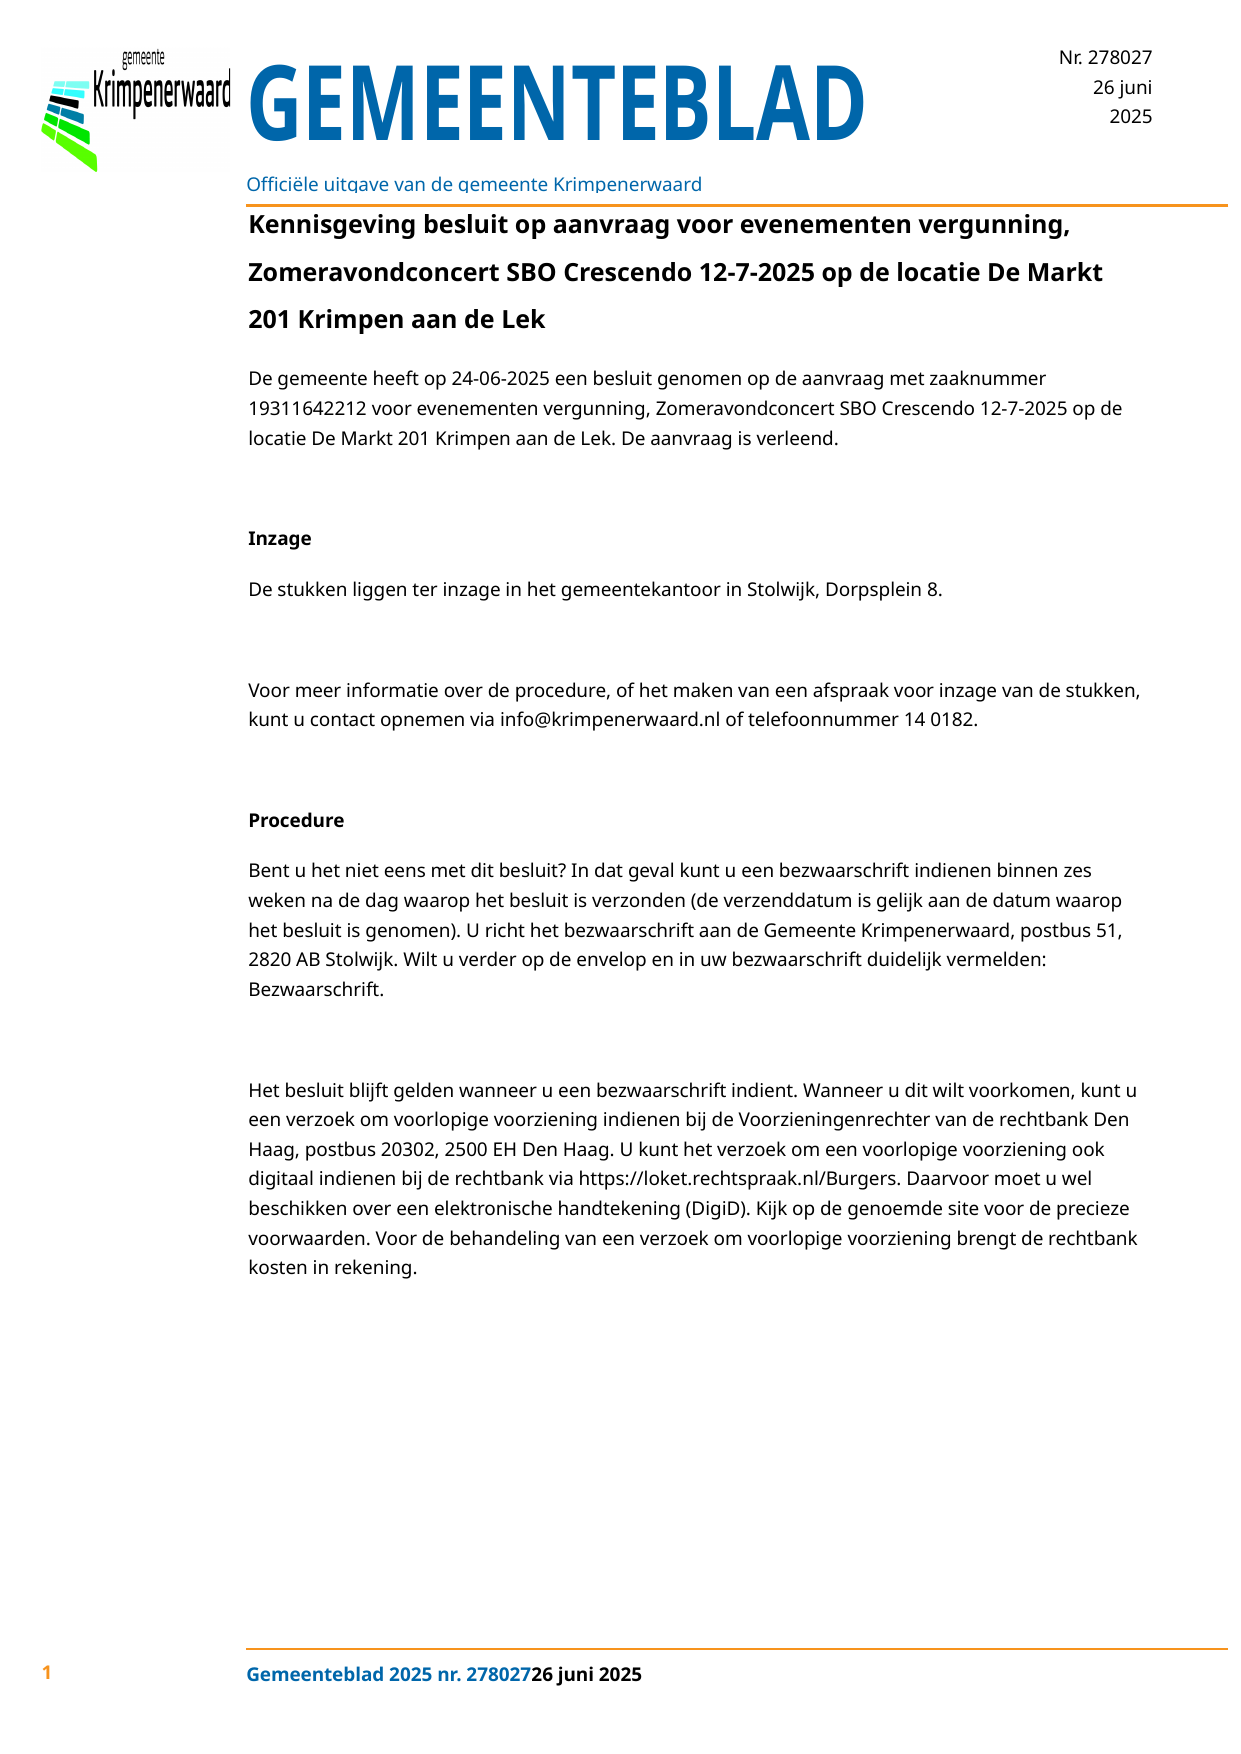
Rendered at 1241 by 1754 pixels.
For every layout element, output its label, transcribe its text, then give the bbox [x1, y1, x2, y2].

text Procedure [248, 807, 1152, 833]
text Kennisgeving besluit op aanvraag voor evenementen vergunning, Zomeravondconcert SBO Crescendo 12-7-2025 op de locatie De Markt 201 Krimpen aan de Lek [248, 207, 1152, 336]
text Bent u het niet eens met dit besluit? In dat geval kunt u een bezwaarschrift indienen binnen zes weken na de dag waarop het besluit is verzonden (de verzenddatum is gelijk aan de datum waarop het besluit is genomen). U richt het bezwaarschrift aan de Gemeente Krimpenerwaard, postbus 51, 2820 AB Stolwijk. Wilt u verder op de envelop en in uw bezwaarschrift duidelijk vermelden: Bezwaarschrift. [248, 858, 1152, 1002]
picture [41, 47, 231, 172]
text Voor meer informatie over de procedure, of het maken van een afspraak voor inzage van de stukken, kunt u contact opnemen via info@krimpenerwaard.nl of telefoonnummer 14 0182. [248, 677, 1152, 732]
text Inzage [248, 526, 1152, 551]
text Het besluit blijft gelden wanneer u een bezwaarschrift indient. Wanneer u dit wilt voorkomen, kunt u een verzoek om voorlopige voorziening indienen bij de Voorzieningenrechter van de rechtbank Den Haag, postbus 20302, 2500 EH Den Haag. U kunt het verzoek om een voorlopige voorziening ook digitaal indienen bij de rechtbank via https://loket.rechtspraak.nl/Burgers. Daarvoor moet u wel beschikken over een elektronische handtekening (DigiD). Kijk op de genoemde site voor de precieze voorwaarden. Voor de behandeling van een verzoek om voorlopige voorziening brengt de rechtbank kosten in rekening. [248, 1077, 1152, 1280]
text De gemeente heeft op 24-06-2025 een besluit genomen op de aanvraag met zaaknummer 19311642212 voor evenementen vergunning, Zomeravondconcert SBO Crescendo 12-7-2025 op de locatie De Markt 201 Krimpen aan de Lek. De aanvraag is verleend. [248, 366, 1152, 450]
text De stukken liggen ter inzage in het gemeentekantoor in Stolwijk, Dorpsplein 8. [248, 576, 1152, 602]
